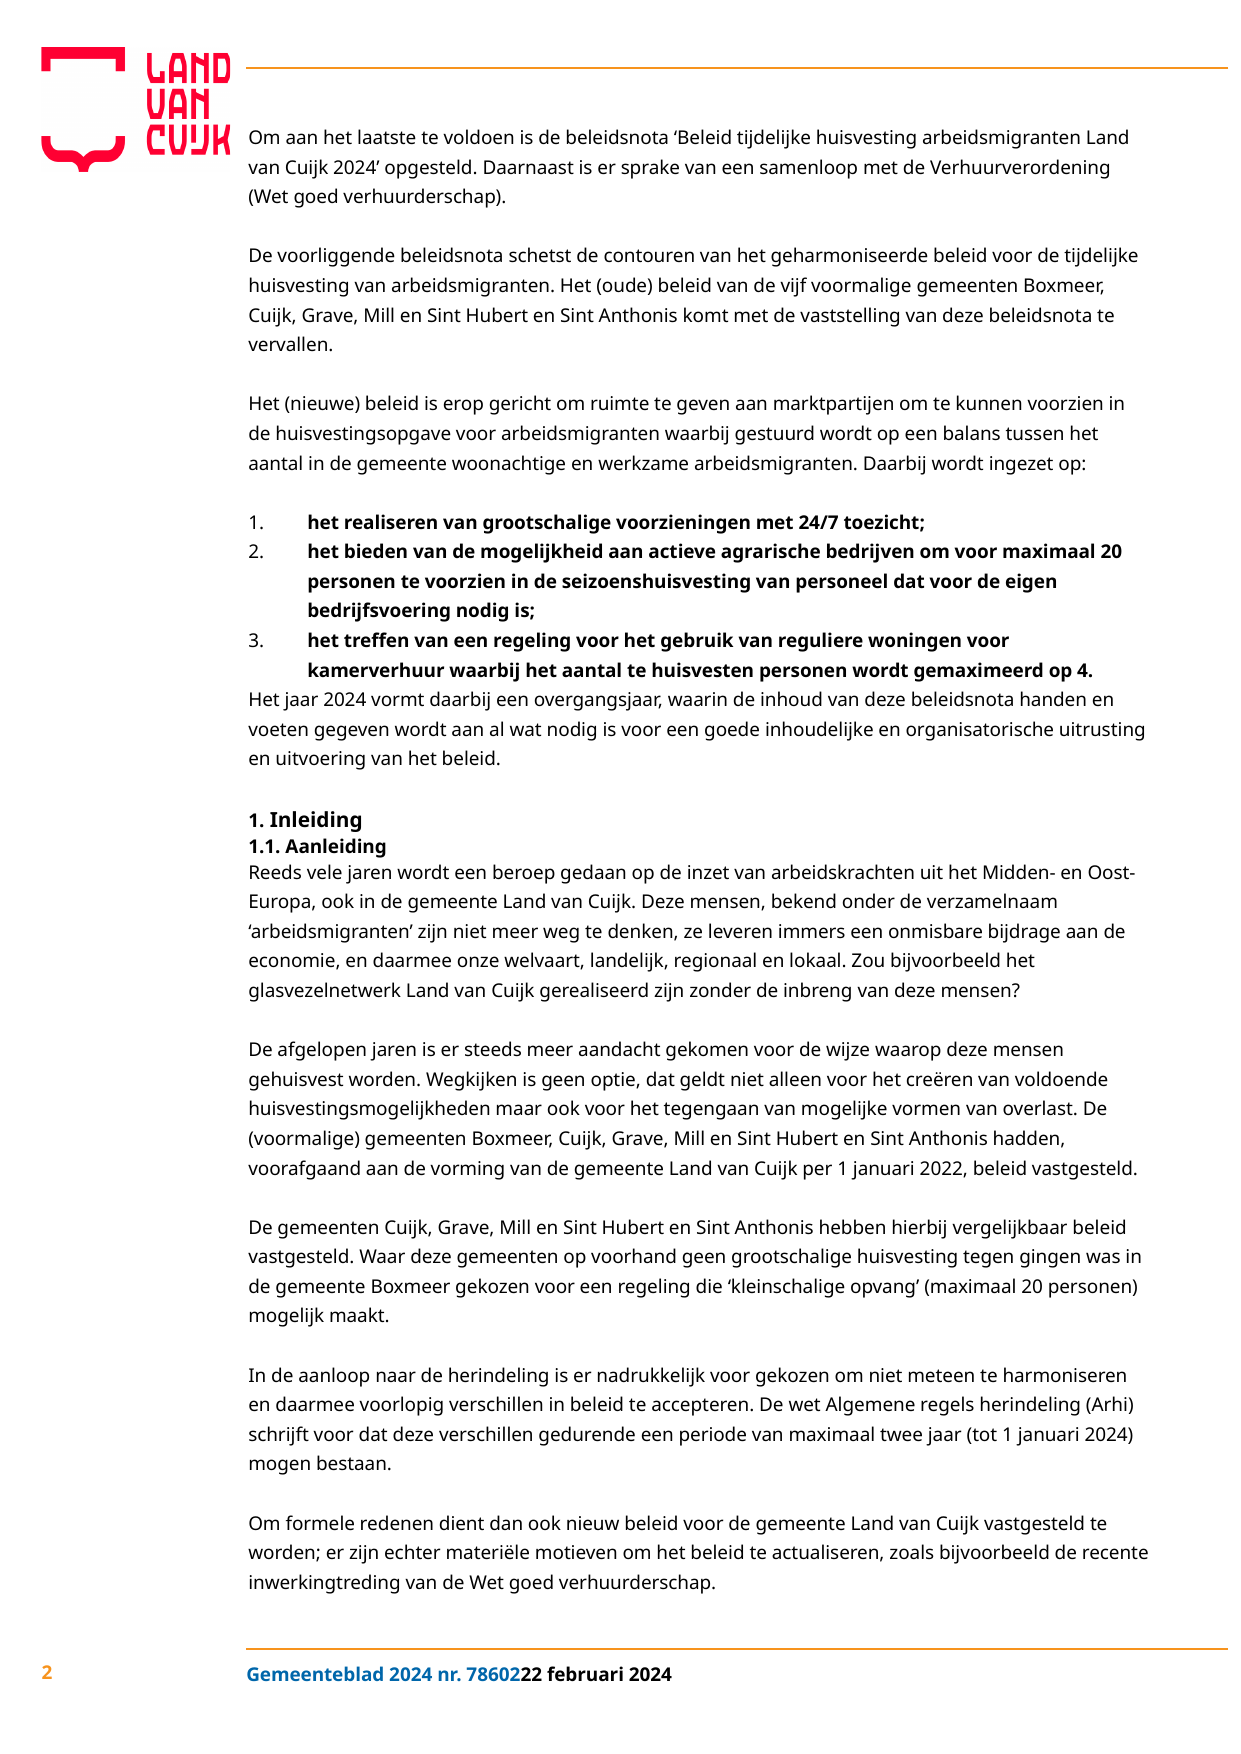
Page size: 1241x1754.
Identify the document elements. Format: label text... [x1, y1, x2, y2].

text Om aan het laatste te voldoen is de beleidsnota ‘Beleid tijdelijke huisvesting arbeidsmigranten Land van Cuijk 2024’ opgesteld. Daarnaast is er sprake van een samenloop met de Verhuurverordening (Wet goed verhuurderschap). [248, 124, 1152, 209]
list het treffen van een regeling voor het gebruik van reguliere woningen voor kamerverhuur waarbij het aantal te huisvesten personen wordt gemaximeerd op 4. [248, 627, 1152, 683]
picture [41, 47, 231, 172]
text In de aanloop naar de herindeling is er nadrukkelijk voor gekozen om niet meteen te harmoniseren en daarmee voorlopig verschillen in beleid te accepteren. De wet Algemene regels herindeling (Arhi) schrijft voor dat deze verschillen gedurende een periode van maximaal twee jaar (tot 1 januari 2024) mogen bestaan. [248, 1362, 1152, 1476]
text De voorliggende beleidsnota schetst de contouren van het geharmoniseerde beleid voor de tijdelijke huisvesting van arbeidsmigranten. Het (oude) beleid van de vijf voormalige gemeenten Boxmeer, Cuijk, Grave, Mill en Sint Hubert en Sint Anthonis komt met de vaststelling van deze beleidsnota te vervallen. [248, 243, 1152, 357]
text De gemeenten Cuijk, Grave, Mill en Sint Hubert en Sint Anthonis hebben hierbij vergelijkbaar beleid vastgesteld. Waar deze gemeenten op voorhand geen grootschalige huisvesting tegen gingen was in de gemeente Boxmeer gekozen voor een regeling die ‘kleinschalige opvang’ (maximaal 20 personen) mogelijk maakt. [248, 1214, 1152, 1328]
text Het jaar 2024 vormt daarbij een overgangsjaar, waarin de inhoud van deze beleidsnota handen en voeten gegeven wordt aan al wat nodig is voor een goede inhoudelijke en organisatorische uitrusting en uitvoering van het beleid. [248, 686, 1152, 771]
text De afgelopen jaren is er steeds meer aandacht gekomen voor de wijze waarop deze mensen gehuisvest worden. Wegkijken is geen optie, dat geldt niet alleen voor het creëren van voldoende huisvestingsmogelijkheden maar ook voor het tegengaan van mogelijke vormen van overlast. De (voormalige) gemeenten Boxmeer, Cuijk, Grave, Mill en Sint Hubert en Sint Anthonis hadden, voorafgaand aan de vorming van de gemeente Land van Cuijk per 1 januari 2022, beleid vastgesteld. [248, 1036, 1152, 1181]
list het bieden van de mogelijkheid aan actieve agrarische bedrijven om voor maximaal 20 personen te voorzien in de seizoenshuisvesting van personeel dat voor de eigen bedrijfsvoering nodig is; [248, 538, 1152, 623]
text Het (nieuwe) beleid is erop gericht om ruimte te geven aan marktpartijen om te kunnen voorzien in de huisvestingsopgave voor arbeidsmigranten waarbij gestuurd wordt op een balans tussen het aantal in de gemeente woonachtige en werkzame arbeidsmigranten. Daarbij wordt ingezet op: [248, 391, 1152, 476]
text Reeds vele jaren wordt een beroep gedaan op de inzet van arbeidskrachten uit het Midden- en Oost-Europa, ook in de gemeente Land van Cuijk. Deze mensen, bekend onder de verzamelnaam ‘arbeidsmigranten’ zijn niet meer weg te denken, ze leveren immers een onmisbare bijdrage aan de economie, en daarmee onze welvaart, landelijk, regionaal en lokaal. Zou bijvoorbeeld het glasvezelnetwerk Land van Cuijk gerealiseerd zijn zonder de inbreng van deze mensen? [248, 859, 1152, 1003]
text 1. Inleiding [248, 805, 1152, 833]
text 1.1. Aanleiding [248, 833, 1152, 859]
text Om formele redenen dient dan ook nieuw beleid voor de gemeente Land van Cuijk vastgesteld te worden; er zijn echter materiële motieven om het beleid te actualiseren, zoals bijvoorbeeld de recente inwerkingtreding van de Wet goed verhuurderschap. [248, 1510, 1152, 1595]
list het realiseren van grootschalige voorzieningen met 24/7 toezicht; [248, 509, 1152, 535]
